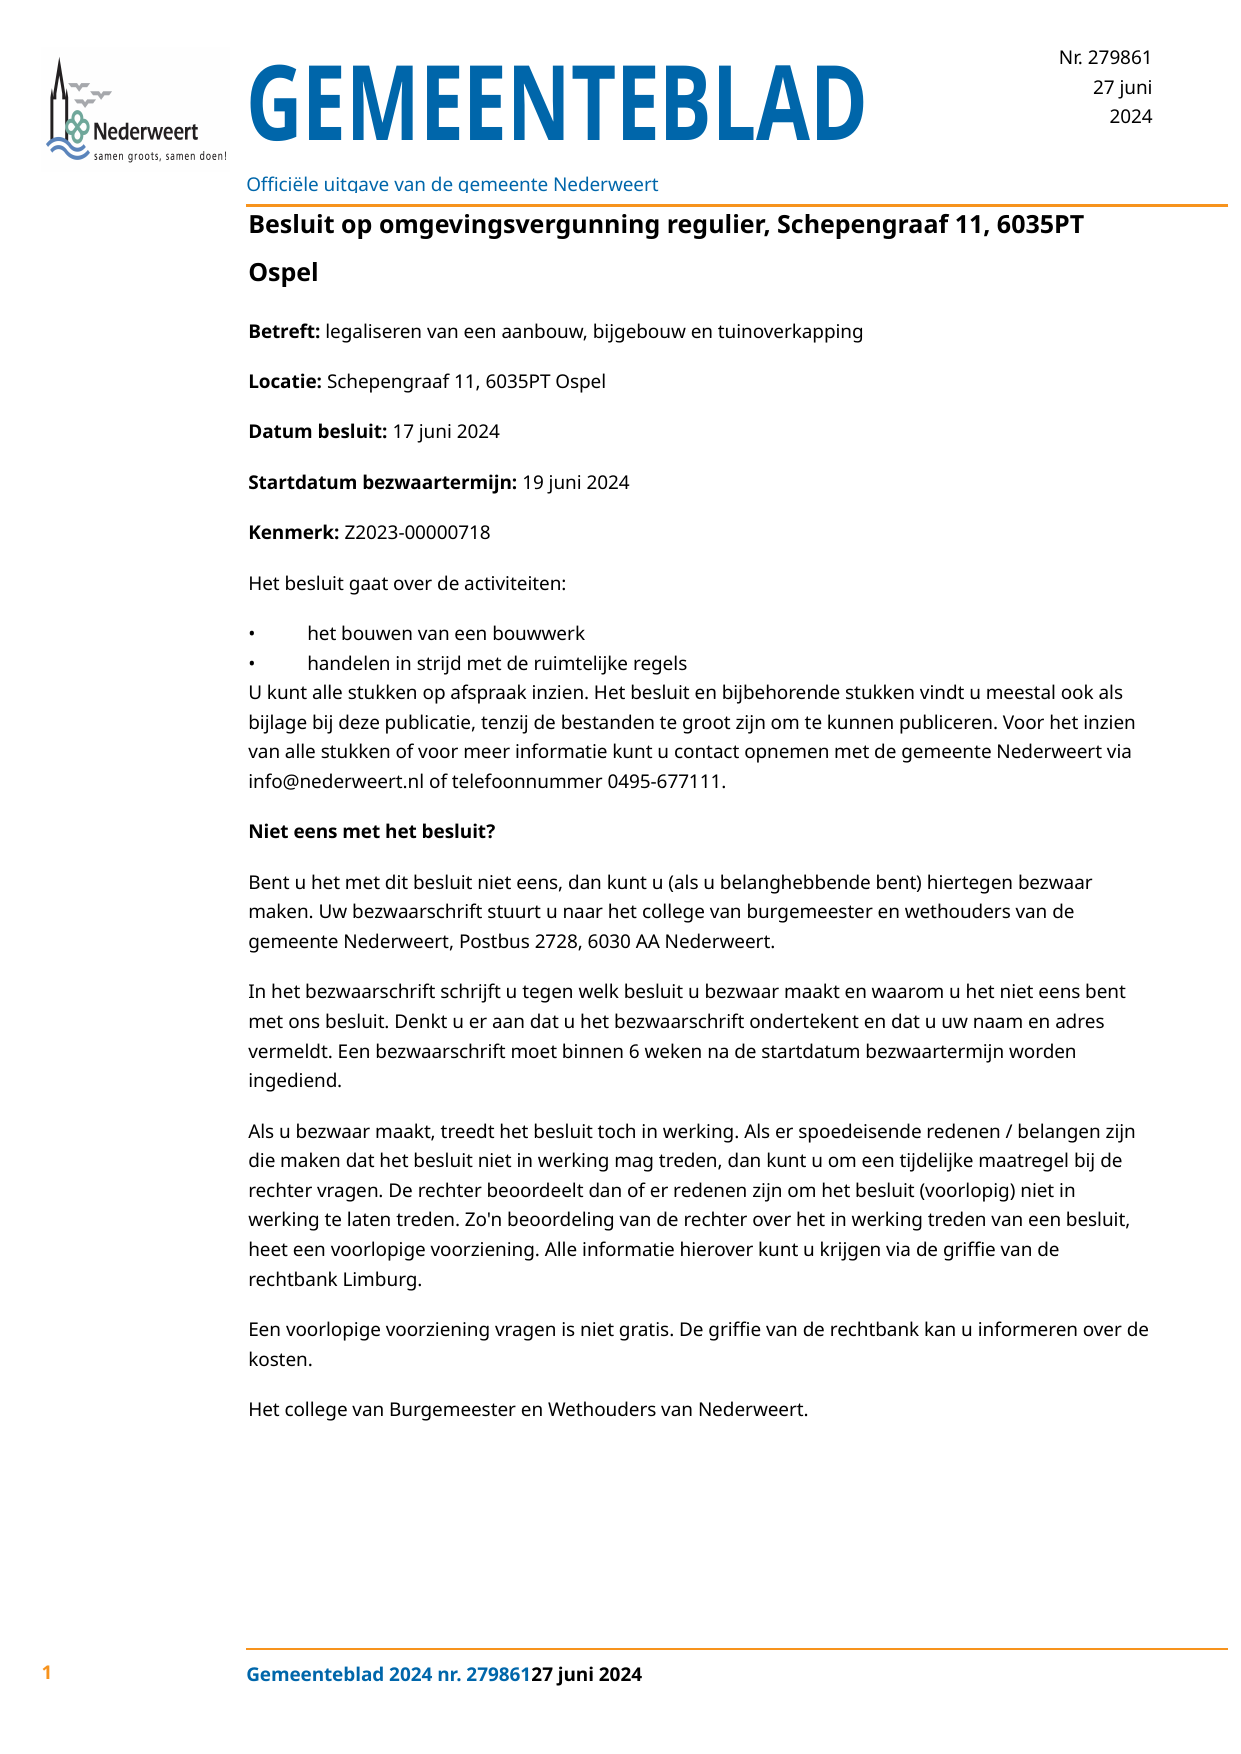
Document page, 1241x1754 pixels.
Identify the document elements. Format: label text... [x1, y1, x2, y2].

text Locatie: Schepengraaf 11, 6035PT Ospel [248, 368, 1152, 394]
text Als u bezwaar maakt, treedt het besluit toch in werking. Als er spoedeisende redenen / belangen zijn die maken dat het besluit niet in werking mag treden, dan kunt u om een tijdelijke maatregel bij de rechter vragen. De rechter beoordeelt dan of er redenen zijn om het besluit (voorlopig) niet in werking te laten treden. Zo'n beoordeling van de rechter over het in werking treden van een besluit, heet een voorlopige voorziening. Alle informatie hierover kunt u krijgen via de griffie van de rechtbank Limburg. [248, 1118, 1152, 1292]
text Startdatum bezwaartermijn: 19 juni 2024 [248, 469, 1152, 495]
list handelen in strijd met de ruimtelijke regels [248, 650, 1152, 676]
text Kenmerk: Z2023-00000718 [248, 519, 1152, 545]
text In het bezwaarschrift schrijft u tegen welk besluit u bezwaar maakt en waarom u het niet eens bent met ons besluit. Denkt u er aan dat u het bezwaarschrift ondertekent en dat u uw naam en adres vermeldt. Een bezwaarschrift moet binnen 6 weken na de startdatum bezwaartermijn worden ingediend. [248, 979, 1152, 1093]
text Bent u het met dit besluit niet eens, dan kunt u (als u belanghebbende bent) hiertegen bezwaar maken. Uw bezwaarschrift stuurt u naar het college van burgemeester en wethouders van de gemeente Nederweert, Postbus 2728, 6030 AA Nederweert. [248, 869, 1152, 954]
text Besluit op omgevingsvergunning regulier, Schepengraaf 11, 6035PT Ospel [248, 207, 1152, 288]
text Niet eens met het besluit? [248, 819, 1152, 844]
text U kunt alle stukken op afspraak inzien. Het besluit en bijbehorende stukken vindt u meestal ook als bijlage bij deze publicatie, tenzij de bestanden te groot zijn om te kunnen publiceren. Voor het inzien van alle stukken of voor meer informatie kunt u contact opnemen met de gemeente Nederweert via info@nederweert.nl of telefoonnummer 0495-677111. [248, 679, 1152, 794]
picture [41, 47, 231, 172]
text Datum besluit: 17 juni 2024 [248, 419, 1152, 444]
list het bouwen van een bouwwerk [248, 620, 1152, 646]
text Een voorlopige voorziening vragen is niet gratis. De griffie van de rechtbank kan u informeren over de kosten. [248, 1316, 1152, 1372]
text Het college van Burgemeester en Wethouders van Nederweert. [248, 1396, 1152, 1422]
text Betreft: legaliseren van een aanbouw, bijgebouw en tuinoverkapping [248, 318, 1152, 344]
text Het besluit gaat over de activiteiten: [248, 570, 1152, 596]
